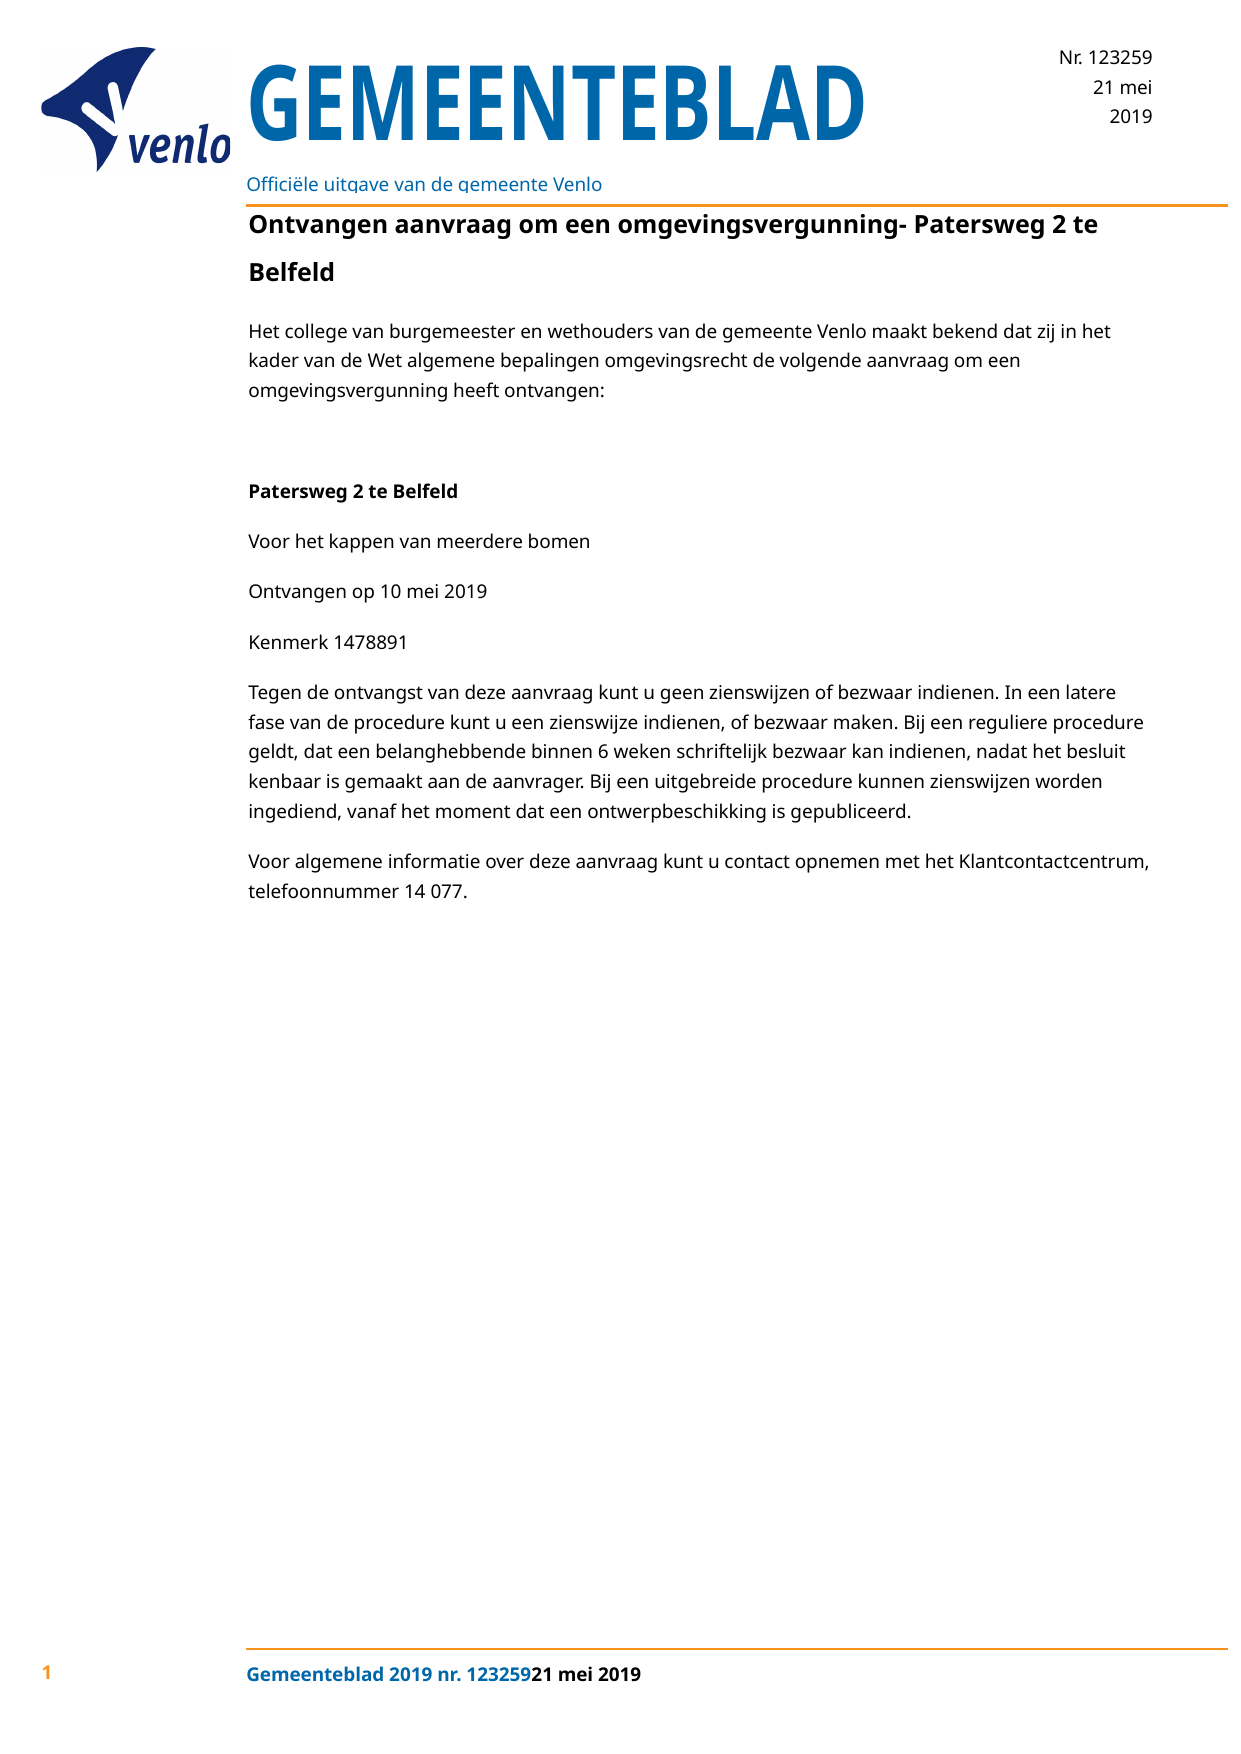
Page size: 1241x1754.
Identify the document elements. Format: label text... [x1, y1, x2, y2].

text Tegen de ontvangst van deze aanvraag kunt u geen zienswijzen of bezwaar indienen. In een latere fase van de procedure kunt u een zienswijze indienen, of bezwaar maken. Bij een reguliere procedure geldt, dat een belanghebbende binnen 6 weken schriftelijk bezwaar kan indienen, nadat het besluit kenbaar is gemaakt aan de aanvrager. Bij een uitgebreide procedure kunnen zienswijzen worden ingediend, vanaf het moment dat een ontwerpbeschikking is gepubliceerd. [248, 679, 1152, 824]
text Voor algemene informatie over deze aanvraag kunt u contact opnemen met het Klantcontactcentrum, telefoonnummer 14 077. [248, 848, 1152, 904]
text Patersweg 2 te Belfeld [248, 478, 1152, 504]
text Ontvangen aanvraag om een omgevingsvergunning- Patersweg 2 te Belfeld [248, 207, 1152, 288]
text Ontvangen op 10 mei 2019 [248, 579, 1152, 604]
text Voor het kappen van meerdere bomen [248, 528, 1152, 554]
picture [41, 47, 231, 172]
text Het college van burgemeester en wethouders van de gemeente Venlo maakt bekend dat zij in het kader van de Wet algemene bepalingen omgevingsrecht de volgende aanvraag om een omgevingsvergunning heeft ontvangen: [248, 318, 1152, 403]
text Kenmerk 1478891 [248, 629, 1152, 655]
